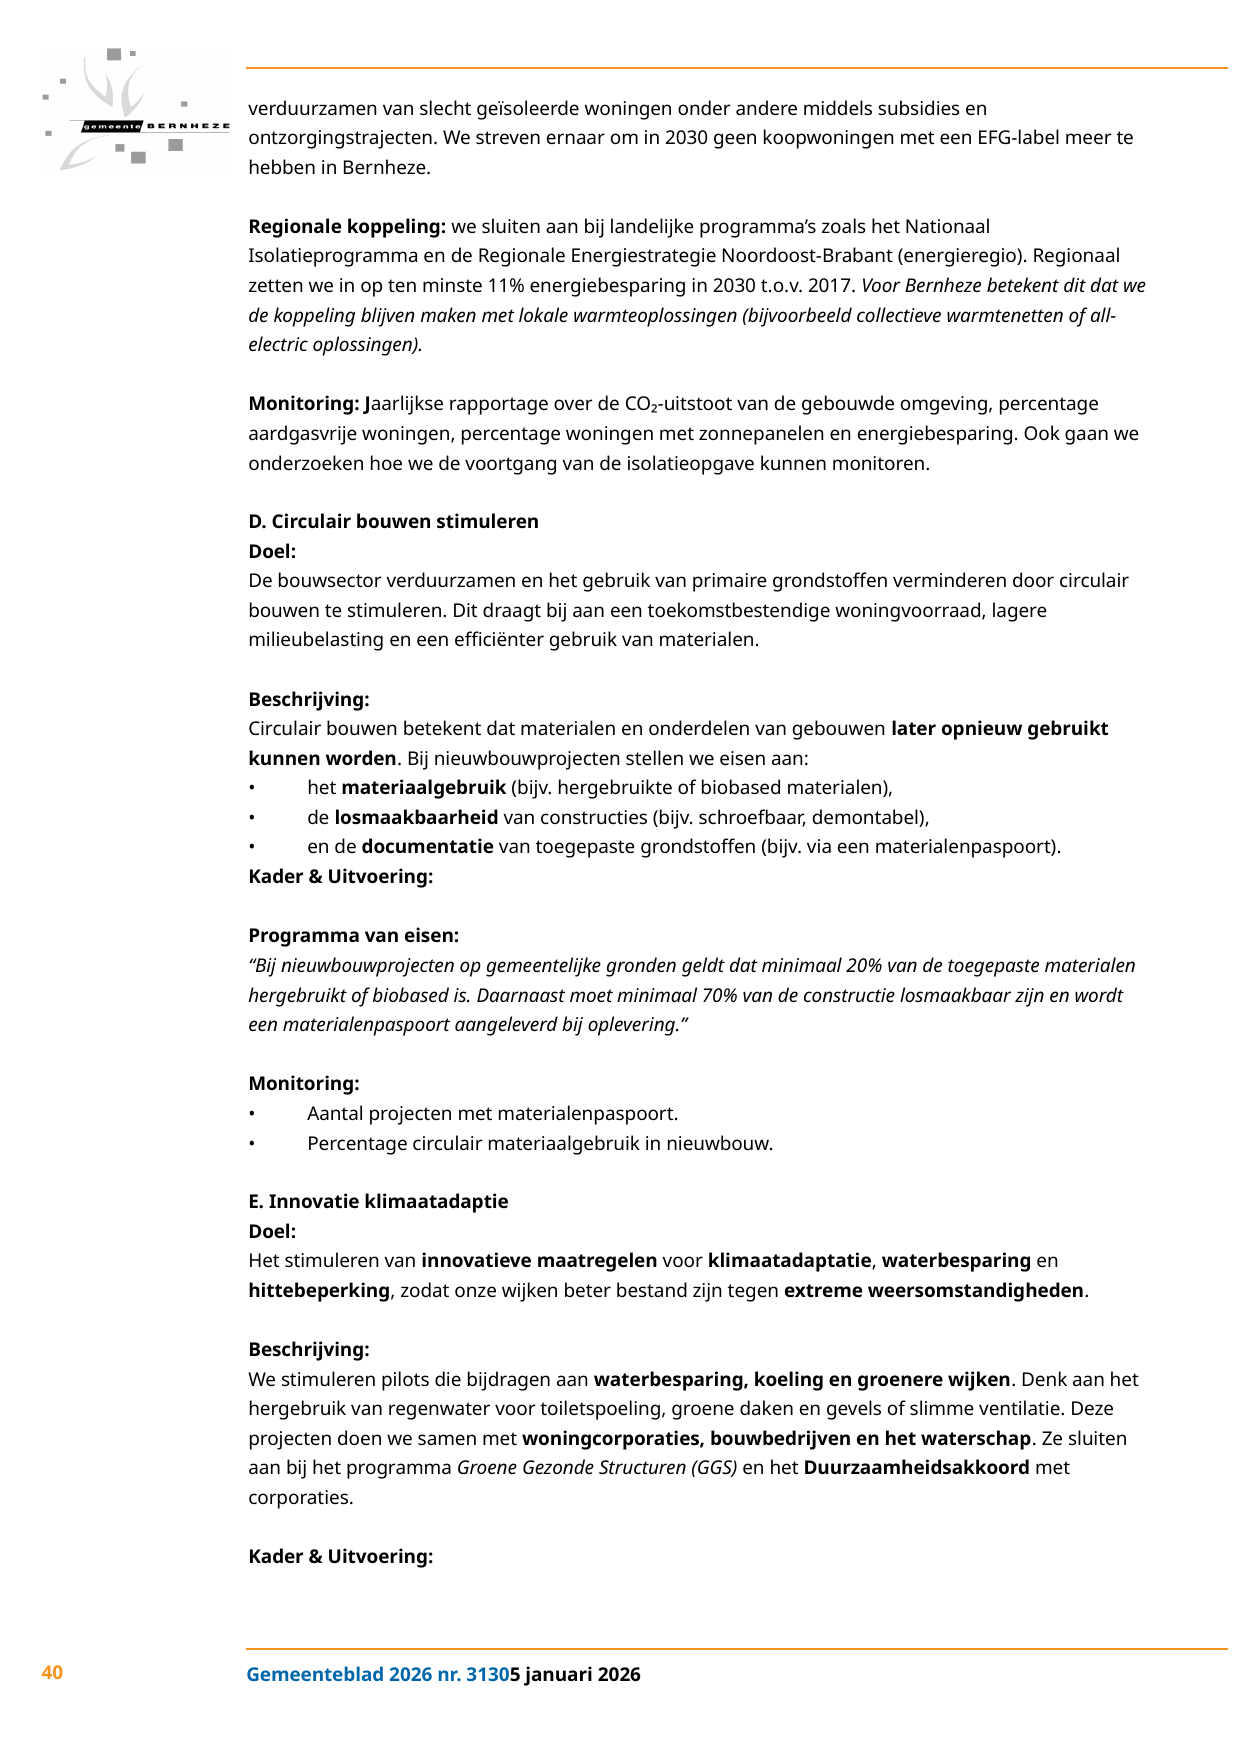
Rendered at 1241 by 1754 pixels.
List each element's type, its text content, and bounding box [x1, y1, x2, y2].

text De bouwsector verduurzamen en het gebruik van primaire grondstoffen verminderen door circulair bouwen te stimuleren. Dit draagt bij aan een toekomstbestendige woningvoorraad, lagere milieubelasting en een efficiënter gebruik van materialen. [248, 567, 1152, 652]
text Beschrijving: [248, 1336, 1152, 1362]
table_header verduurzamen van slecht geïsoleerde woningen onder andere middels subsidies en ontzorgingstrajecten. We streven ernaar om in 2030 geen koopwoningen met een EFG-label meer te hebben in Bernheze. Regionale koppeling: we sluiten aan bij landelijke programma’s zoals het Nationaal Isolatieprogramma en de Regionale Energiestrategie Noordoost-Brabant (energieregio). Regionaal zetten we in op ten minste 11% energiebesparing in 2030 t.o.v. 2017. Voor Bernheze betekent dit dat we de koppeling blijven maken met lokale warmteoplossingen (bijvoorbeeld collectieve warmtenetten of all-electric oplossingen). Monitoring: Jaarlijkse rapportage over de CO₂-uitstoot van de gebouwde omgeving, percentage aardgasvrije woningen, percentage woningen met zonnepanelen en energiebesparing. Ook gaan we onderzoeken hoe we de voortgang van de isolatieopgave kunnen monitoren. [248, 95, 1152, 476]
list het materiaalgebruik (bijv. hergebruikte of biobased materialen), [248, 774, 1152, 800]
text Circulair bouwen betekent dat materialen en onderdelen van gebouwen later opnieuw gebruikt kunnen worden. Bij nieuwbouwprojecten stellen we eisen aan: [248, 715, 1152, 771]
table_header Kader & Uitvoering: [248, 1543, 1152, 1599]
text Doel: [248, 1218, 1152, 1243]
picture [41, 47, 231, 172]
text Beschrijving: [248, 686, 1152, 712]
text Het stimuleren van innovatieve maatregelen voor klimaatadaptatie, waterbesparing en hittebeperking, zodat onze wijken beter bestand zijn tegen extreme weersomstandigheden. [248, 1247, 1152, 1303]
text E. Innovatie klimaatadaptie [248, 1188, 1152, 1214]
table_header Kader & Uitvoering: Programma van eisen: “Bij nieuwbouwprojecten op gemeentelijke gronden geldt dat minimaal 20% van de toegepaste materialen hergebruikt of biobased is. Daarnaast moet minimaal 70% van de constructie losmaakbaar zijn en wordt een materialenpaspoort aangeleverd bij oplevering.” Monitoring: Aantal projecten met materialenpaspoort. Percentage circulair materiaalgebruik in nieuwbouw. [248, 864, 1152, 1155]
text We stimuleren pilots die bijdragen aan waterbesparing, koeling en groenere wijken. Denk aan het hergebruik van regenwater voor toiletspoeling, groene daken en gevels of slimme ventilatie. Deze projecten doen we samen met woningcorporaties, bouwbedrijven en het waterschap. Ze sluiten aan bij het programma Groene Gezonde Structuren (GGS) en het Duurzaamheidsakkoord met corporaties. [248, 1366, 1152, 1510]
text D. Circulair bouwen stimuleren [248, 508, 1152, 534]
text Doel: [248, 538, 1152, 564]
list de losmaakbaarheid van constructies (bijv. schroefbaar, demontabel), [248, 804, 1152, 830]
list en de documentatie van toegepaste grondstoffen (bijv. via een materialenpaspoort). [248, 834, 1152, 859]
